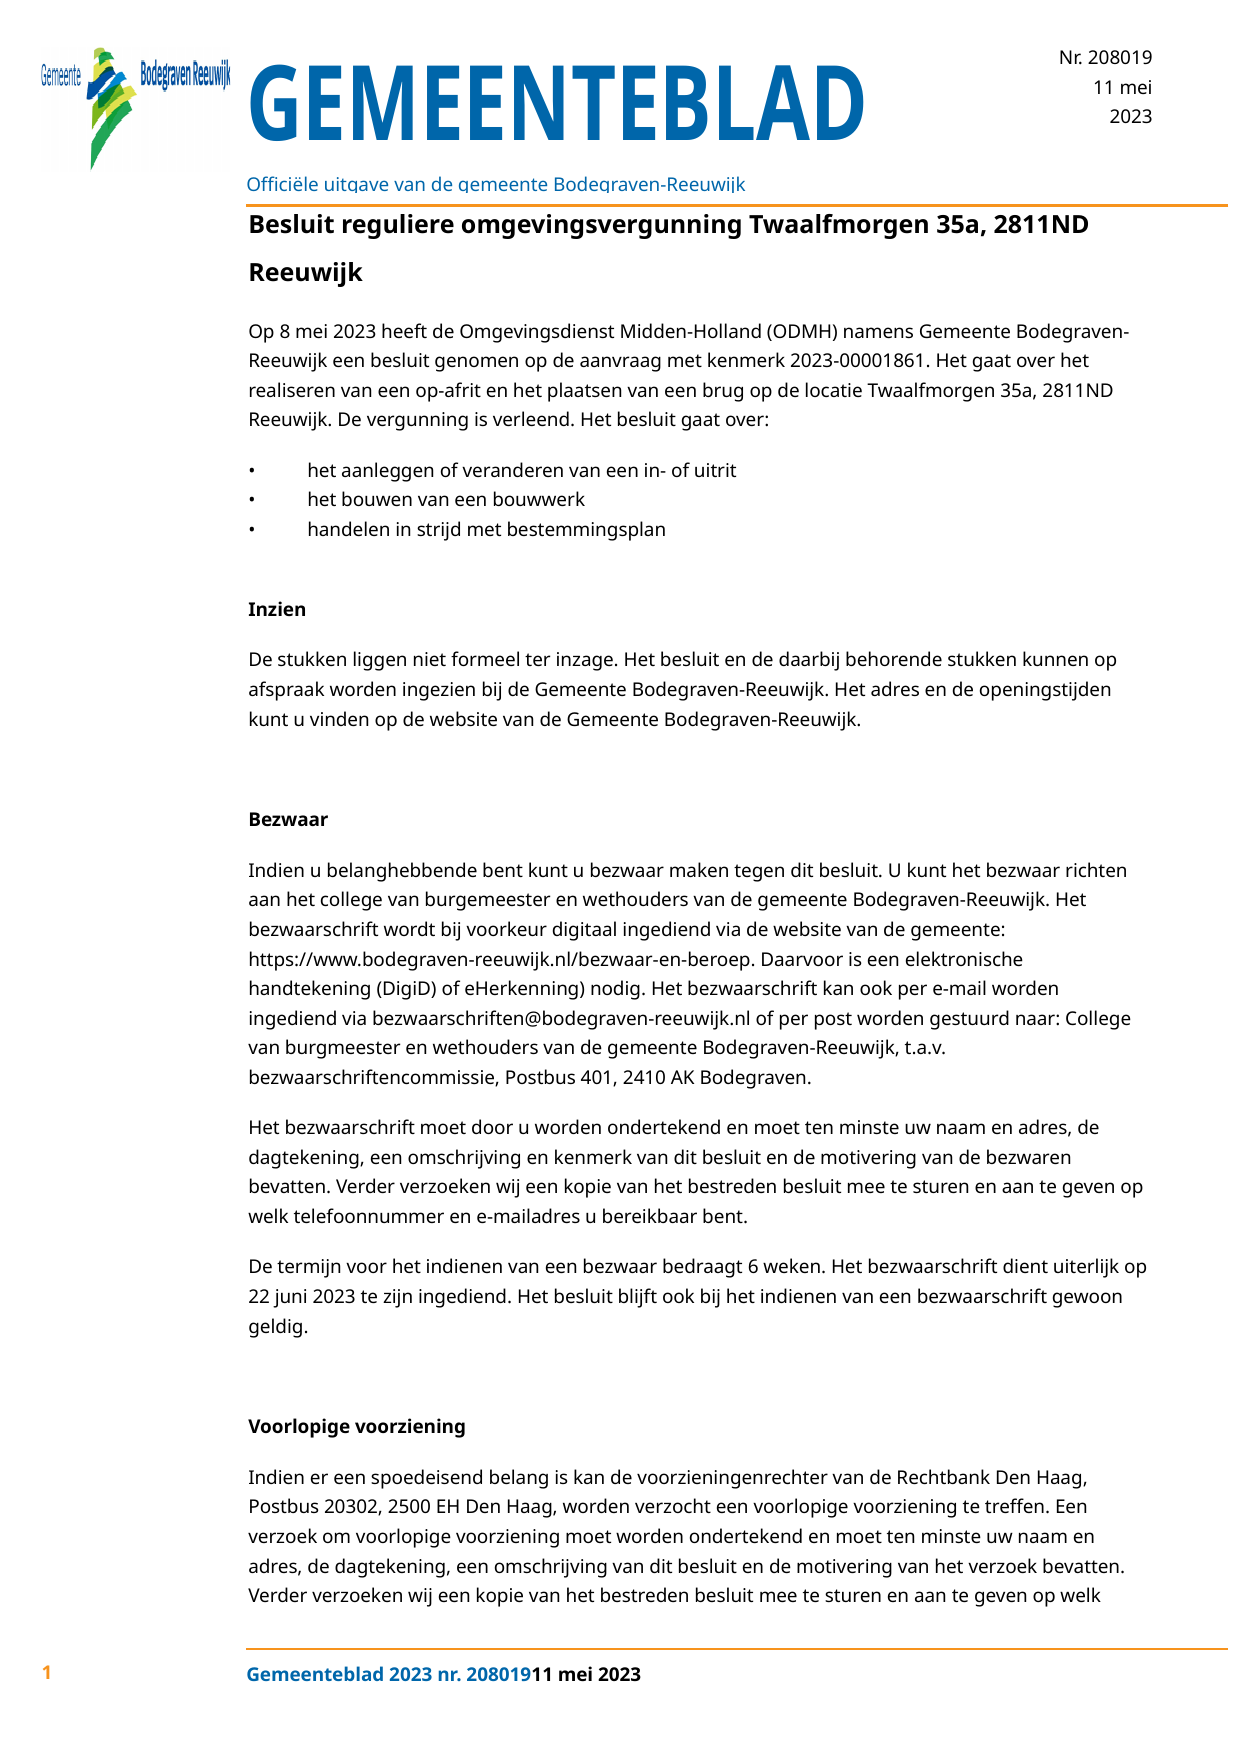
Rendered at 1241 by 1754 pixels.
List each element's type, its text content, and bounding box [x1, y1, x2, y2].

text Besluit reguliere omgevingsvergunning Twaalfmorgen 35a, 2811ND Reeuwijk [248, 207, 1152, 288]
text Bezwaar [248, 807, 1152, 832]
text De stukken liggen niet formeel ter inzage. Het besluit en de daarbij behorende stukken kunnen op afspraak worden ingezien bij de Gemeente Bodegraven-Reeuwijk. Het adres en de openingstijden kunt u vinden op de website van de Gemeente Bodegraven-Reeuwijk. [248, 647, 1152, 732]
list het aanleggen of veranderen van een in- of uitrit [248, 457, 1152, 483]
list handelen in strijd met bestemmingsplan [248, 516, 1152, 542]
text Het bezwaarschrift moet door u worden ondertekend en moet ten minste uw naam en adres, de dagtekening, een omschrijving en kenmerk van dit besluit en de motivering van de bezwaren bevatten. Verder verzoeken wij een kopie van het bestreden besluit mee te sturen en aan te geven op welk telefoonnummer en e-mailadres u bereikbaar bent. [248, 1114, 1152, 1229]
picture [41, 47, 231, 172]
text Op 8 mei 2023 heeft de Omgevingsdienst Midden-Holland (ODMH) namens Gemeente Bodegraven-Reeuwijk een besluit genomen op de aanvraag met kenmerk 2023-00001861. Het gaat over het realiseren van een op-afrit en het plaatsen van een brug op de locatie Twaalfmorgen 35a, 2811ND Reeuwijk. De vergunning is verleend. Het besluit gaat over: [248, 318, 1152, 432]
text Indien u belanghebbende bent kunt u bezwaar maken tegen dit besluit. U kunt het bezwaar richten aan het college van burgemeester en wethouders van de gemeente Bodegraven-Reeuwijk. Het bezwaarschrift wordt bij voorkeur digitaal ingediend via de website van de gemeente: https://www.bodegraven-reeuwijk.nl/bezwaar-en-beroep. Daarvoor is een elektronische handtekening (DigiD) of eHerkenning) nodig. Het bezwaarschrift kan ook per e-mail worden ingediend via bezwaarschriften@bodegraven-reeuwijk.nl of per post worden gestuurd naar: College van burgmeester en wethouders van de gemeente Bodegraven-Reeuwijk, t.a.v. bezwaarschriftencommissie, Postbus 401, 2410 AK Bodegraven. [248, 857, 1152, 1090]
text Indien er een spoedeisend belang is kan de voorzieningenrechter van de Rechtbank Den Haag, Postbus 20302, 2500 EH Den Haag, worden verzocht een voorlopige voorziening te treffen. Een verzoek om voorlopige voorziening moet worden ondertekend en moet ten minste uw naam en adres, de dagtekening, een omschrijving van dit besluit en de motivering van het verzoek bevatten. Verder verzoeken wij een kopie van het bestreden besluit mee te sturen en aan te geven op welk [248, 1464, 1152, 1608]
text Voorlopige voorziening [248, 1414, 1152, 1439]
text Inzien [248, 596, 1152, 622]
list het bouwen van een bouwwerk [248, 487, 1152, 512]
text De termijn voor het indienen van een bezwaar bedraagt 6 weken. Het bezwaarschrift dient uiterlijk op 22 juni 2023 te zijn ingediend. Het besluit blijft ook bij het indienen van een bezwaarschrift gewoon geldig. [248, 1254, 1152, 1339]
